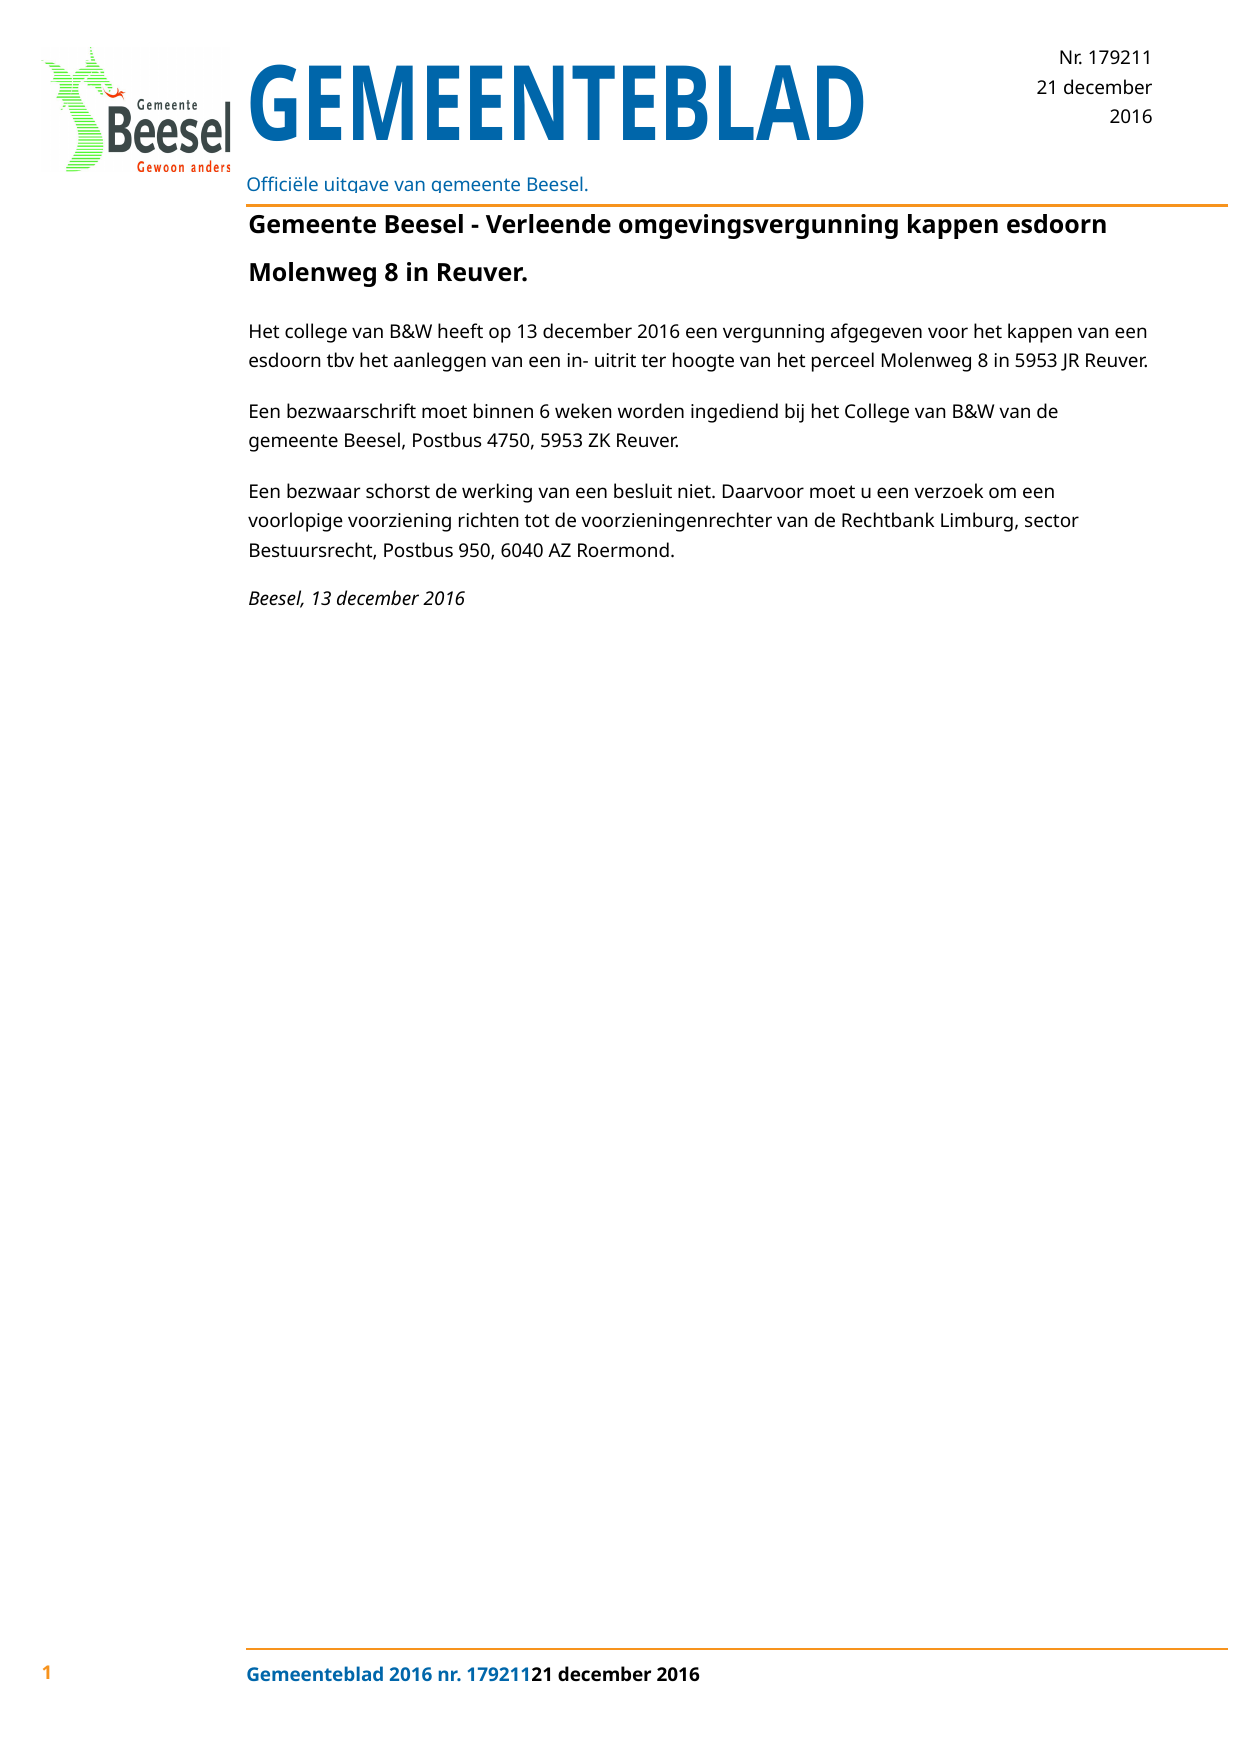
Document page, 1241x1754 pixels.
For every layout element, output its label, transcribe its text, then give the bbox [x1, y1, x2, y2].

text Een bezwaarschrift moet binnen 6 weken worden ingediend bij het College van B&W van de gemeente Beesel, Postbus 4750, 5953 ZK Reuver. [248, 398, 1152, 453]
text Gemeente Beesel - Verleende omgevingsvergunning kappen esdoorn Molenweg 8 in Reuver. [248, 207, 1152, 288]
text Beesel, 13 december 2016 [248, 585, 1152, 611]
text Een bezwaar schorst de werking van een besluit niet. Daarvoor moet u een verzoek om een voorlopige voorziening richten tot de voorzieningenrechter van de Rechtbank Limburg, sector Bestuursrecht, Postbus 950, 6040 AZ Roermond. [248, 478, 1152, 563]
picture [41, 47, 231, 172]
text Het college van B&W heeft op 13 december 2016 een vergunning afgegeven voor het kappen van een esdoorn tbv het aanleggen van een in- uitrit ter hoogte van het perceel Molenweg 8 in 5953 JR Reuver. [248, 318, 1152, 373]
